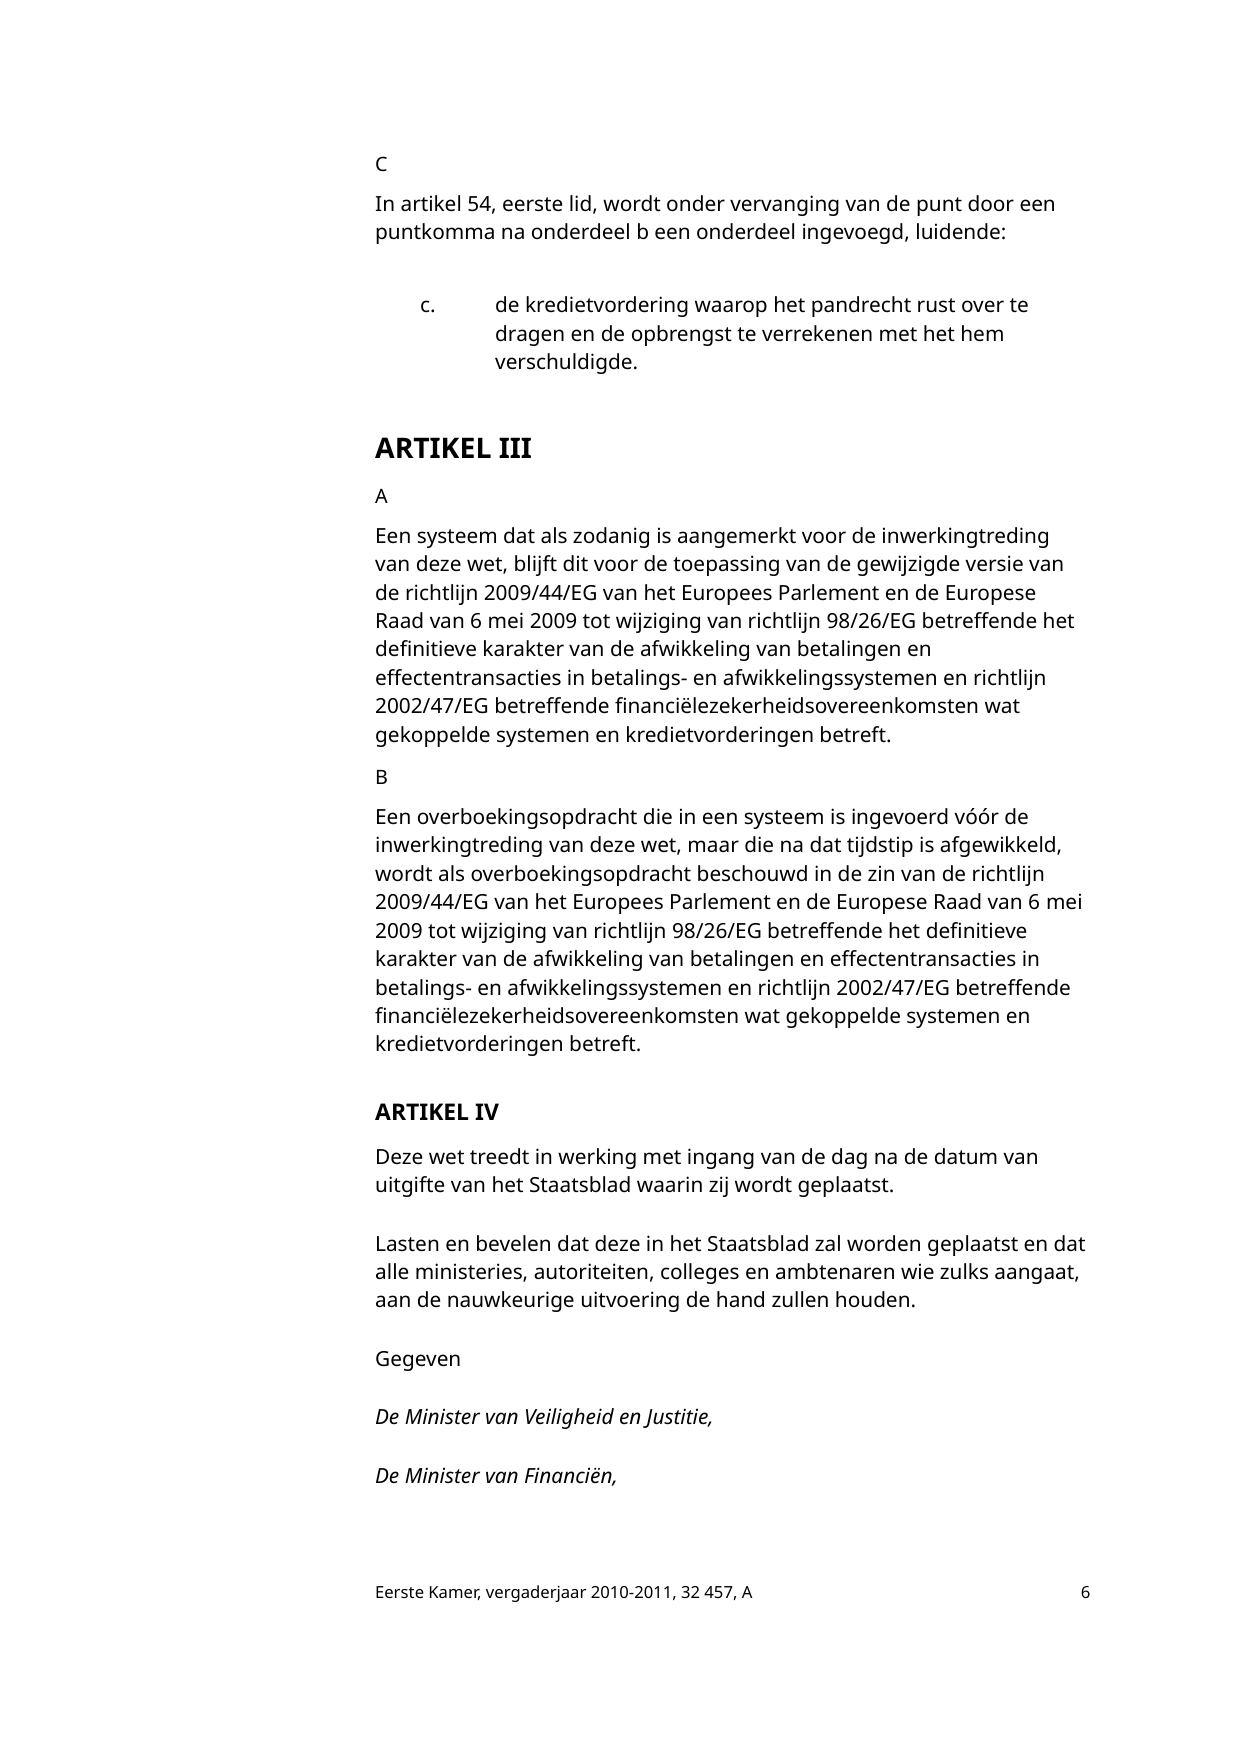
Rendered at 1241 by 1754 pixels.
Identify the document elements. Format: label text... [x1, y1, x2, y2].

text Een overboekingsopdracht die in een systeem is ingevoerd vóór de inwerkingtreding van deze wet, maar die na dat tijdstip is afgewikkeld, wordt als overboekingsopdracht beschouwd in de zin van de richtlijn 2009/44/EG van het Europees Parlement en de Europese Raad van 6 mei 2009 tot wijziging van richtlijn 98/26/EG betreffende het definitieve karakter van de afwikkeling van betalingen en effectentransacties in betalings- en afwikkelingssystemen en richtlijn 2002/47/EG betreffende financiëlezekerheidsovereenkomsten wat gekoppelde systemen en kredietvorderingen betreft. [375, 802, 1090, 1058]
text Lasten en bevelen dat deze in het Staatsblad zal worden geplaatst en dat alle ministeries, autoriteiten, colleges en ambtenaren wie zulks aangaat, aan de nauwkeurige uitvoering de hand zullen houden. [375, 1229, 1090, 1314]
text De Minister van Financiën, [375, 1461, 1090, 1489]
subtitle ARTIKEL III [375, 428, 1090, 467]
subtitle ARTIKEL IV [375, 1096, 1090, 1127]
text In artikel 54, eerste lid, wordt onder vervanging van de punt door een puntkomma na onderdeel b een onderdeel ingevoegd, luidende: [375, 189, 1090, 246]
text Een systeem dat als zodanig is aangemerkt voor de inwerkingtreding van deze wet, blijft dit voor de toepassing van de gewijzigde versie van de richtlijn 2009/44/EG van het Europees Parlement en de Europese Raad van 6 mei 2009 tot wijziging van richtlijn 98/26/EG betreffende het definitieve karakter van de afwikkeling van betalingen en effectentransacties in betalings- en afwikkelingssystemen en richtlijn 2002/47/EG betreffende financiëlezekerheidsovereenkomsten wat gekoppelde systemen en kredietvorderingen betreft. [375, 521, 1090, 748]
text C [375, 150, 1090, 177]
text Gegeven [375, 1344, 1090, 1372]
list de kredietvordering waarop het pandrecht rust over te dragen en de opbrengst te verrekenen met het hem verschuldigde. [420, 291, 1090, 376]
text B [375, 763, 1090, 790]
text De Minister van Veiligheid en Justitie, [375, 1402, 1090, 1431]
text Deze wet treedt in werking met ingang van de dag na de datum van uitgifte van het Staatsblad waarin zij wordt geplaatst. [375, 1142, 1090, 1199]
text A [375, 482, 1090, 509]
